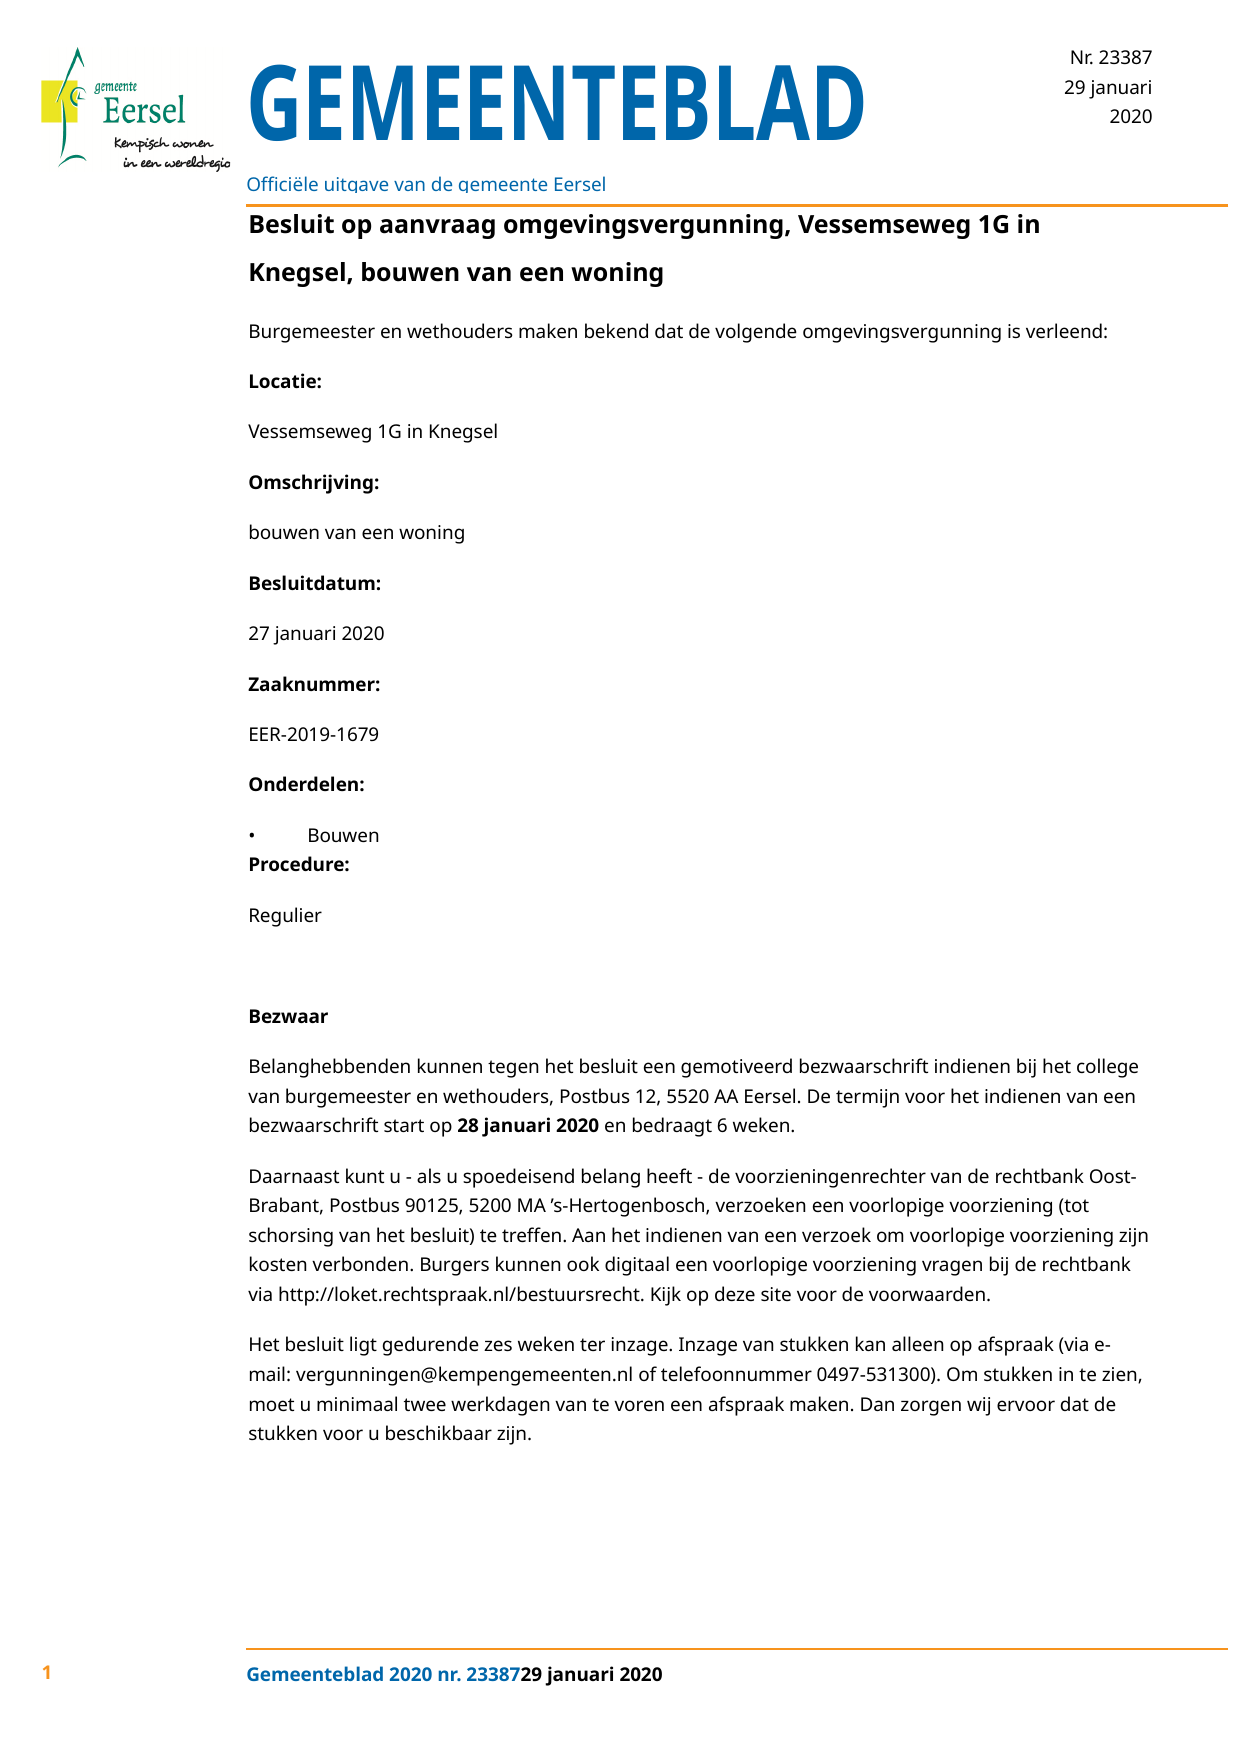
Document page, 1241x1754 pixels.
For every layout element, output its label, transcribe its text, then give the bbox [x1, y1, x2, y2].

text bouwen van een woning [248, 519, 1152, 545]
text EER-2019-1679 [248, 721, 1152, 747]
picture [41, 47, 231, 172]
text Het besluit ligt gedurende zes weken ter inzage. Inzage van stukken kan alleen op afspraak (via e-mail: vergunningen@kempengemeenten.nl of telefoonnummer 0497-531300). Om stukken in te zien, moet u minimaal twee werkdagen van te voren een afspraak maken. Dan zorgen wij ervoor dat de stukken voor u beschikbaar zijn. [248, 1332, 1152, 1446]
text Vessemseweg 1G in Knegsel [248, 419, 1152, 444]
text 27 januari 2020 [248, 620, 1152, 646]
text Onderdelen: [248, 772, 1152, 797]
text Locatie: [248, 368, 1152, 394]
text Belanghebbenden kunnen tegen het besluit een gemotiveerd bezwaarschrift indienen bij het college van burgemeester en wethouders, Postbus 12, 5520 AA Eersel. De termijn voor het indienen van een bezwaarschrift start op 28 januari 2020 en bedraagt 6 weken. [248, 1053, 1152, 1138]
text Daarnaast kunt u - als u spoedeisend belang heeft - de voorzieningenrechter van de rechtbank Oost-Brabant, Postbus 90125, 5200 MA ’s-Hertogenbosch, verzoeken een voorlopige voorziening (tot schorsing van het besluit) te treffen. Aan het indienen van een verzoek om voorlopige voorziening zijn kosten verbonden. Burgers kunnen ook digitaal een voorlopige voorziening vragen bij de rechtbank via http://loket.rechtspraak.nl/bestuursrecht. Kijk op deze site voor de voorwaarden. [248, 1163, 1152, 1307]
text Besluit op aanvraag omgevingsvergunning, Vessemseweg 1G in Knegsel, bouwen van een woning [248, 207, 1152, 288]
text Besluitdatum: [248, 570, 1152, 596]
text Zaaknummer: [248, 671, 1152, 697]
text Omschrijving: [248, 469, 1152, 495]
list Bouwen [248, 822, 1152, 848]
text Bezwaar [248, 1003, 1152, 1029]
text Regulier [248, 902, 1152, 928]
text Procedure: [248, 852, 1152, 877]
text Burgemeester en wethouders maken bekend dat de volgende omgevingsvergunning is verleend: [248, 318, 1152, 344]
